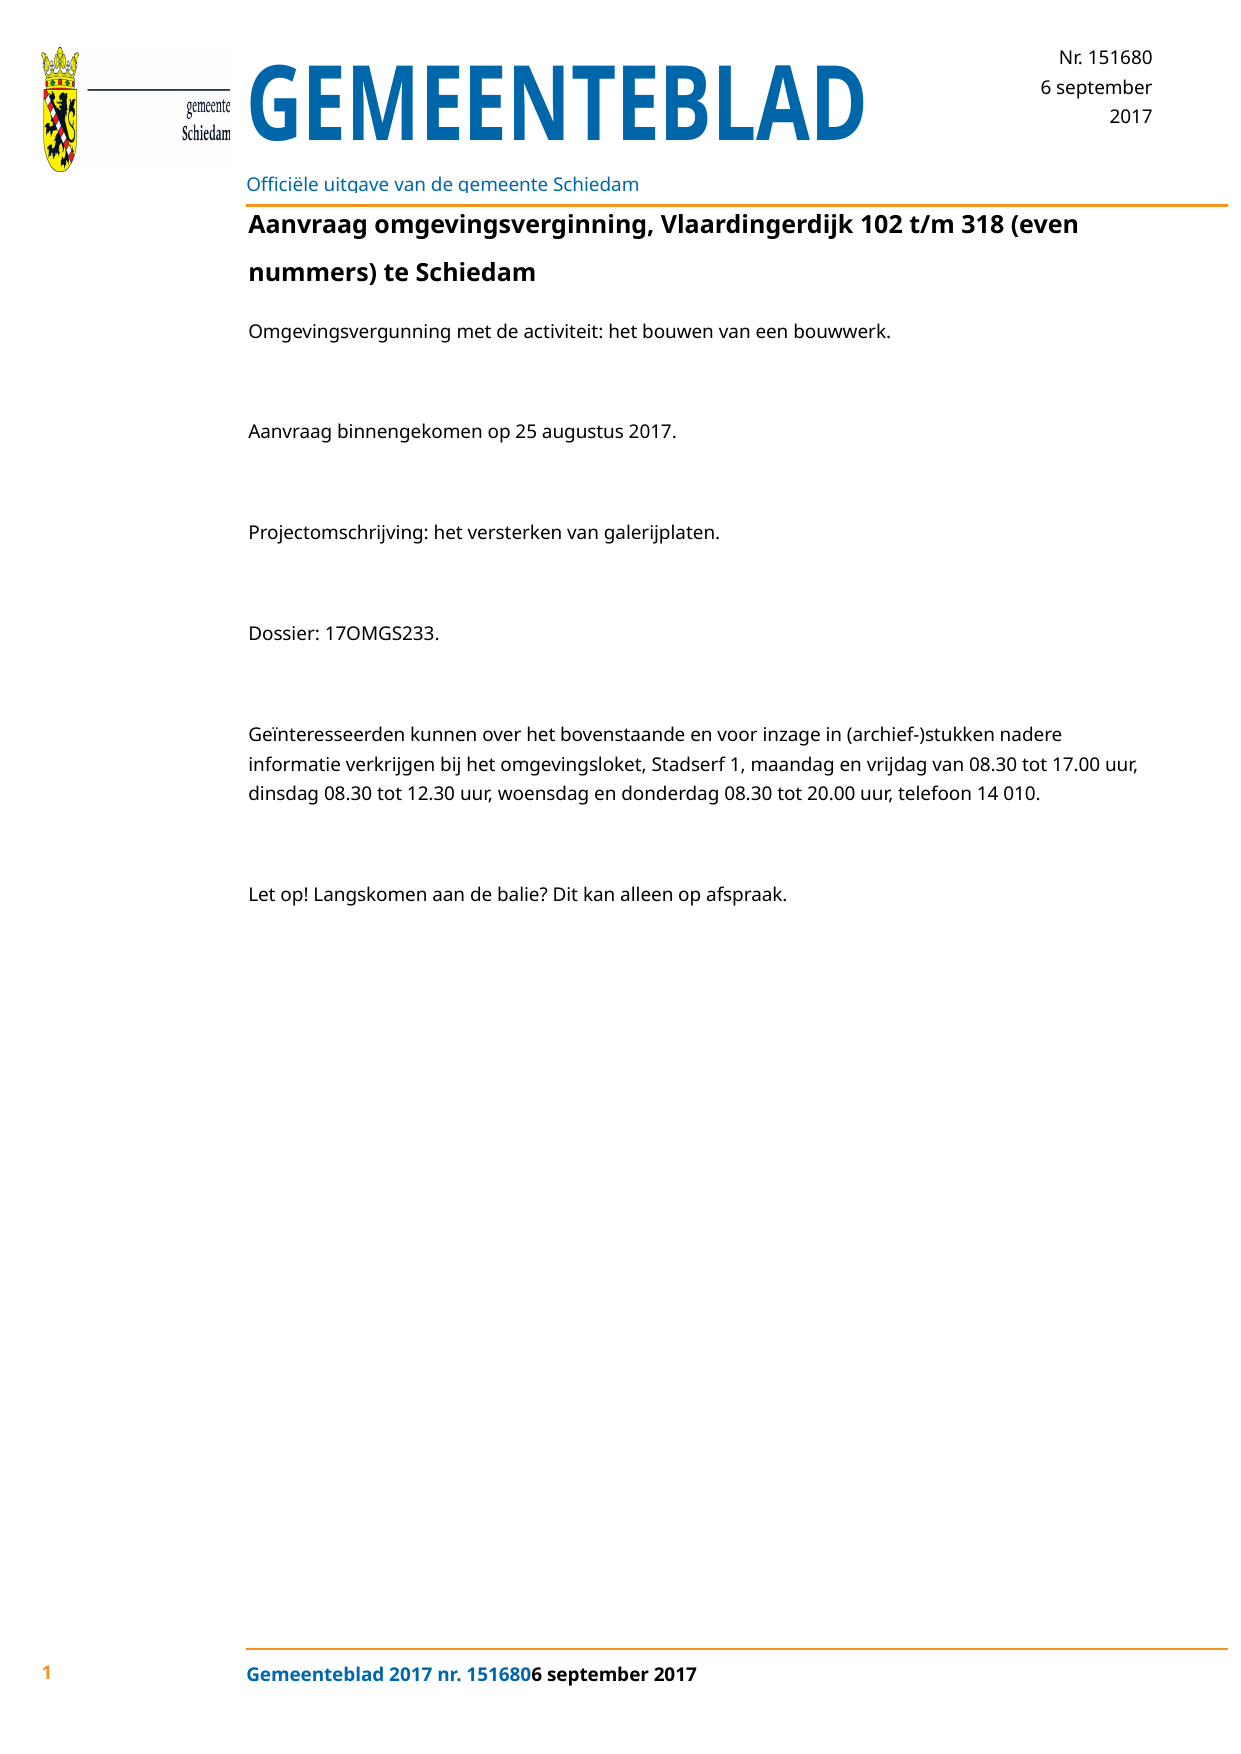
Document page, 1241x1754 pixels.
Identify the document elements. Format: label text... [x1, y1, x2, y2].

text Aanvraag binnengekomen op 25 augustus 2017. [248, 419, 1152, 444]
text Dossier: 17OMGS233. [248, 620, 1152, 646]
text Omgevingsvergunning met de activiteit: het bouwen van een bouwwerk. [248, 318, 1152, 344]
text Let op! Langskomen aan de balie? Dit kan alleen op afspraak. [248, 881, 1152, 907]
text Projectomschrijving: het versterken van galerijplaten. [248, 519, 1152, 545]
text Geïnteresseerden kunnen over het bovenstaande en voor inzage in (archief-)stukken nadere informatie verkrijgen bij het omgevingsloket, Stadserf 1, maandag en vrijdag van 08.30 tot 17.00 uur, dinsdag 08.30 tot 12.30 uur, woensdag en donderdag 08.30 tot 20.00 uur, telefoon 14 010. [248, 721, 1152, 806]
text Aanvraag omgevingsverginning, Vlaardingerdijk 102 t/m 318 (even nummers) te Schiedam [248, 207, 1152, 288]
picture [41, 47, 231, 172]
